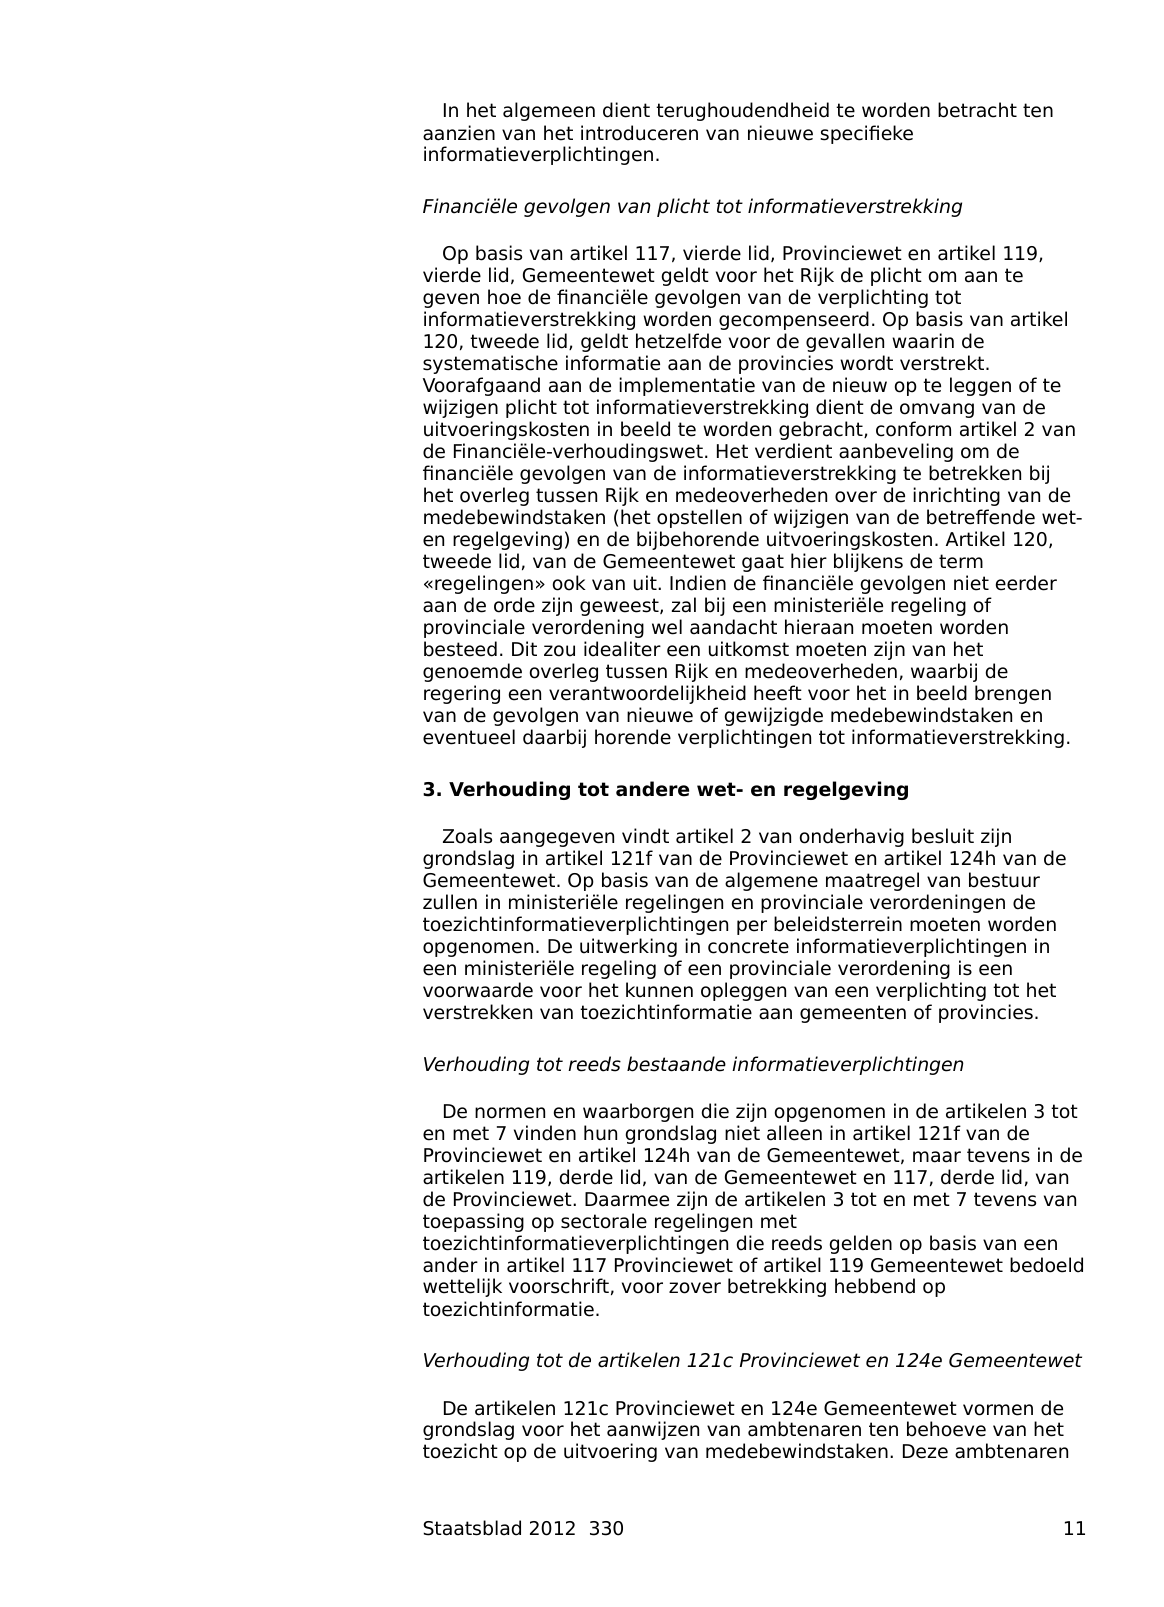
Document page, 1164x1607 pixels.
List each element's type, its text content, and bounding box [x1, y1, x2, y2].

subtitle 3. Verhouding tot andere wet- en regelgeving [422, 779, 1087, 801]
text In het algemeen dient terughoudendheid te worden betracht ten aanzien van het introduceren van nieuwe specifieke informatieverplichtingen. [422, 100, 1087, 166]
subtitle Verhouding tot de artikelen 121c Provinciewet en 124e Gemeentewet [422, 1350, 1087, 1372]
text Zoals aangegeven vindt artikel 2 van onderhavig besluit zijn grondslag in artikel 121f van de Provinciewet en artikel 124h van de Gemeentewet. Op basis van de algemene maatregel van bestuur zullen in ministeriële regelingen en provinciale verordeningen de toezichtinformatieverplichtingen per beleidsterrein moeten worden opgenomen. De uitwerking in concrete informatieverplichtingen in een ministeriële regeling of een provinciale verordening is een voorwaarde voor het kunnen opleggen van een verplichting tot het verstrekken van toezichtinformatie aan gemeenten of provincies. [422, 826, 1087, 1024]
text De normen en waarborgen die zijn opgenomen in de artikelen 3 tot en met 7 vinden hun grondslag niet alleen in artikel 121f van de Provinciewet en artikel 124h van de Gemeentewet, maar tevens in de artikelen 119, derde lid, van de Gemeentewet en 117, derde lid, van de Provinciewet. Daarmee zijn de artikelen 3 tot en met 7 tevens van toepassing op sectorale regelingen met toezichtinformatieverplichtingen die reeds gelden op basis van een ander in artikel 117 Provinciewet of artikel 119 Gemeentewet bedoeld wettelijk voorschrift, voor zover betrekking hebbend op toezichtinformatie. [422, 1101, 1087, 1320]
subtitle Verhouding tot reeds bestaande informatieverplichtingen [422, 1054, 1087, 1076]
text De artikelen 121c Provinciewet en 124e Gemeentewet vormen de grondslag voor het aanwijzen van ambtenaren ten behoeve van het toezicht op de uitvoering van medebewindstaken. Deze ambtenaren [422, 1397, 1087, 1463]
text Op basis van artikel 117, vierde lid, Provinciewet en artikel 119, vierde lid, Gemeentewet geldt voor het Rijk de plicht om aan te geven hoe de financiële gevolgen van de verplichting tot informatieverstrekking worden gecompenseerd. Op basis van artikel 120, tweede lid, geldt hetzelfde voor de gevallen waarin de systematische informatie aan de provincies wordt verstrekt. Voorafgaand aan de implementatie van de nieuw op te leggen of te wijzigen plicht tot informatieverstrekking dient de omvang van de uitvoeringskosten in beeld te worden gebracht, conform artikel 2 van de Financiële-verhoudingswet. Het verdient aanbeveling om de financiële gevolgen van de informatieverstrekking te betrekken bij het overleg tussen Rijk en medeoverheden over de inrichting van de medebewindstaken (het opstellen of wijzigen van de betreffende wet- en regelgeving) en de bijbehorende uitvoeringskosten. Artikel 120, tweede lid, van de Gemeentewet gaat hier blijkens de term «regelingen» ook van uit. Indien de financiële gevolgen niet eerder aan de orde zijn geweest, zal bij een ministeriële regeling of provinciale verordening wel aandacht hieraan moeten worden besteed. Dit zou idealiter een uitkomst moeten zijn van het genoemde overleg tussen Rijk en medeoverheden, waarbij de regering een verantwoordelijkheid heeft voor het in beeld brengen van de gevolgen van nieuwe of gewijzigde medebewindstaken en eventueel daarbij horende verplichtingen tot informatieverstrekking. [422, 243, 1087, 749]
subtitle Financiële gevolgen van plicht tot informatieverstrekking [422, 196, 1087, 218]
